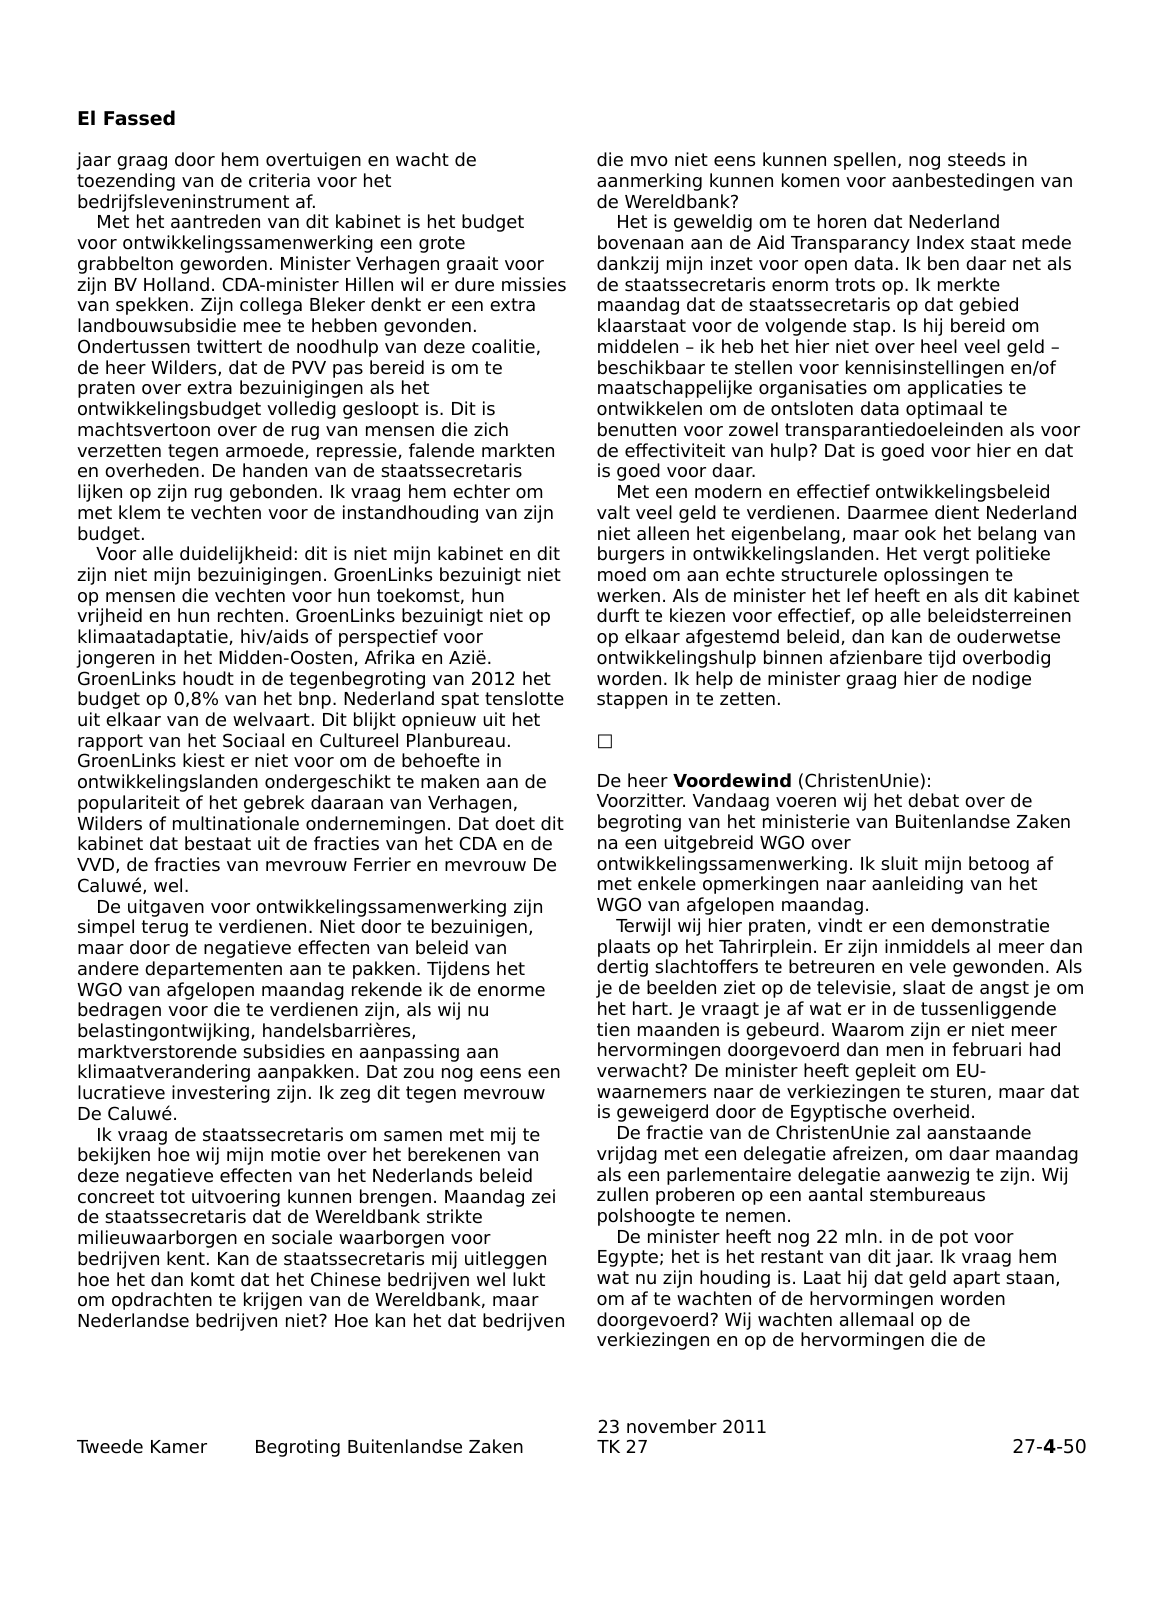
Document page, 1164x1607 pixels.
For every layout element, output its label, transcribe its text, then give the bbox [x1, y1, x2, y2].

text Met een modern en effectief ontwikkelingsbeleid valt veel geld te verdienen. Daarmee dient Nederland niet alleen het eigenbelang, maar ook het belang van burgers in ontwikkelingslanden. Het vergt politieke moed om aan echte structurele oplossingen te werken. Als de minister het lef heeft en als dit kabinet durft te kiezen voor effectief, op alle beleidsterreinen op elkaar afgestemd beleid, dan kan de ouderwetse ontwikkelingshulp binnen afzienbare tijd overbodig worden. Ik help de minister graag hier de nodige stappen in te zetten. [596, 482, 1087, 710]
text □ [596, 730, 1087, 751]
text Het is geweldig om te horen dat Nederland bovenaan aan de Aid Transparancy Index staat mede dankzij mijn inzet voor open data. Ik ben daar net als de staatssecretaris enorm trots op. Ik merkte maandag dat de staatssecretaris op dat gebied klaarstaat voor de volgende stap. Is hij bereid om middelen – ik heb het hier niet over heel veel geld – beschikbaar te stellen voor kennisinstellingen en/of maatschappelijke organisaties om applicaties te ontwikkelen om de ontsloten data optimaal te benutten voor zowel transparantiedoeleinden als voor de effectiviteit van hulp? Dat is goed voor hier en dat is goed voor daar. [596, 212, 1087, 482]
text jaar graag door hem overtuigen en wacht de toezending van de criteria voor het bedrijfsleveninstrument af. [77, 150, 567, 212]
text Voorzitter. Vandaag voeren wij het debat over de begroting van het ministerie van Buitenlandse Zaken na een uitgebreid WGO over ontwikkelingssamenwerking. Ik sluit mijn betoog af met enkele opmerkingen naar aanleiding van het WGO van afgelopen maandag. [596, 791, 1087, 916]
text die mvo niet eens kunnen spellen, nog steeds in aanmerking kunnen komen voor aanbestedingen van de Wereldbank? [596, 150, 1087, 212]
text Ik vraag de staatssecretaris om samen met mij te bekijken hoe wij mijn motie over het berekenen van deze negatieve effecten van het Nederlands beleid concreet tot uitvoering kunnen brengen. Maandag zei de staatssecretaris dat de Wereldbank strikte milieuwaarborgen en sociale waarborgen voor bedrijven kent. Kan de staatssecretaris mij uitleggen hoe het dan komt dat het Chinese bedrijven wel lukt om opdrachten te krijgen van de Wereldbank, maar Nederlandse bedrijven niet? Hoe kan het dat bedrijven [77, 1124, 567, 1332]
text Terwijl wij hier praten, vindt er een demonstratie plaats op het Tahrirplein. Er zijn inmiddels al meer dan dertig slachtoffers te betreuren en vele gewonden. Als je de beelden ziet op de televisie, slaat de angst je om het hart. Je vraagt je af wat er in de tussenliggende tien maanden is gebeurd. Waarom zijn er niet meer hervormingen doorgevoerd dan men in februari had verwacht? De minister heeft gepleit om EU-waarnemers naar de verkiezingen te sturen, maar dat is geweigerd door de Egyptische overheid. [596, 916, 1087, 1123]
text De uitgaven voor ontwikkelingssamenwerking zijn simpel terug te verdienen. Niet door te bezuinigen, maar door de negatieve effecten van beleid van andere departementen aan te pakken. Tijdens het WGO van afgelopen maandag rekende ik de enorme bedragen voor die te verdienen zijn, als wij nu belastingontwijking, handelsbarrières, marktverstorende subsidies en aanpassing aan klimaatverandering aanpakken. Dat zou nog eens een lucratieve investering zijn. Ik zeg dit tegen mevrouw De Caluwé. [77, 896, 567, 1124]
text Voor alle duidelijkheid: dit is niet mijn kabinet en dit zijn niet mijn bezuinigingen. GroenLinks bezuinigt niet op mensen die vechten voor hun toekomst, hun vrijheid en hun rechten. GroenLinks bezuinigt niet op klimaatadaptatie, hiv/aids of perspectief voor jongeren in het Midden-Oosten, Afrika en Azië. GroenLinks houdt in de tegenbegroting van 2012 het budget op 0,8% van het bnp. Nederland spat tenslotte uit elkaar van de welvaart. Dit blijkt opnieuw uit het rapport van het Sociaal en Cultureel Planbureau. GroenLinks kiest er niet voor om de behoefte in ontwikkelingslanden ondergeschikt te maken aan de populariteit of het gebrek daaraan van Verhagen, Wilders of multinationale ondernemingen. Dat doet dit kabinet dat bestaat uit de fracties van het CDA en de VVD, de fracties van mevrouw Ferrier en mevrouw De Caluwé, wel. [77, 544, 567, 896]
text Met het aantreden van dit kabinet is het budget voor ontwikkelingssamenwerking een grote grabbelton geworden. Minister Verhagen graait voor zijn BV Holland. CDA-minister Hillen wil er dure missies van spekken. Zijn collega Bleker denkt er een extra landbouwsubsidie mee te hebben gevonden. Ondertussen twittert de noodhulp van deze coalitie, de heer Wilders, dat de PVV pas bereid is om te praten over extra bezuinigingen als het ontwikkelingsbudget volledig gesloopt is. Dit is machtsvertoon over de rug van mensen die zich verzetten tegen armoede, repressie, falende markten en overheden. De handen van de staatssecretaris lijken op zijn rug gebonden. Ik vraag hem echter om met klem te vechten voor de instandhouding van zijn budget. [77, 212, 567, 544]
text De minister heeft nog 22 mln. in de pot voor Egypte; het is het restant van dit jaar. Ik vraag hem wat nu zijn houding is. Laat hij dat geld apart staan, om af te wachten of de hervormingen worden doorgevoerd? Wij wachten allemaal op de verkiezingen en op de hervormingen die de [596, 1227, 1087, 1351]
text De heer Voordewind (ChristenUnie): [596, 771, 1087, 791]
text De fractie van de ChristenUnie zal aanstaande vrijdag met een delegatie afreizen, om daar maandag als een parlementaire delegatie aanwezig te zijn. Wij zullen proberen op een aantal stembureaus polshoogte te nemen. [596, 1123, 1087, 1227]
